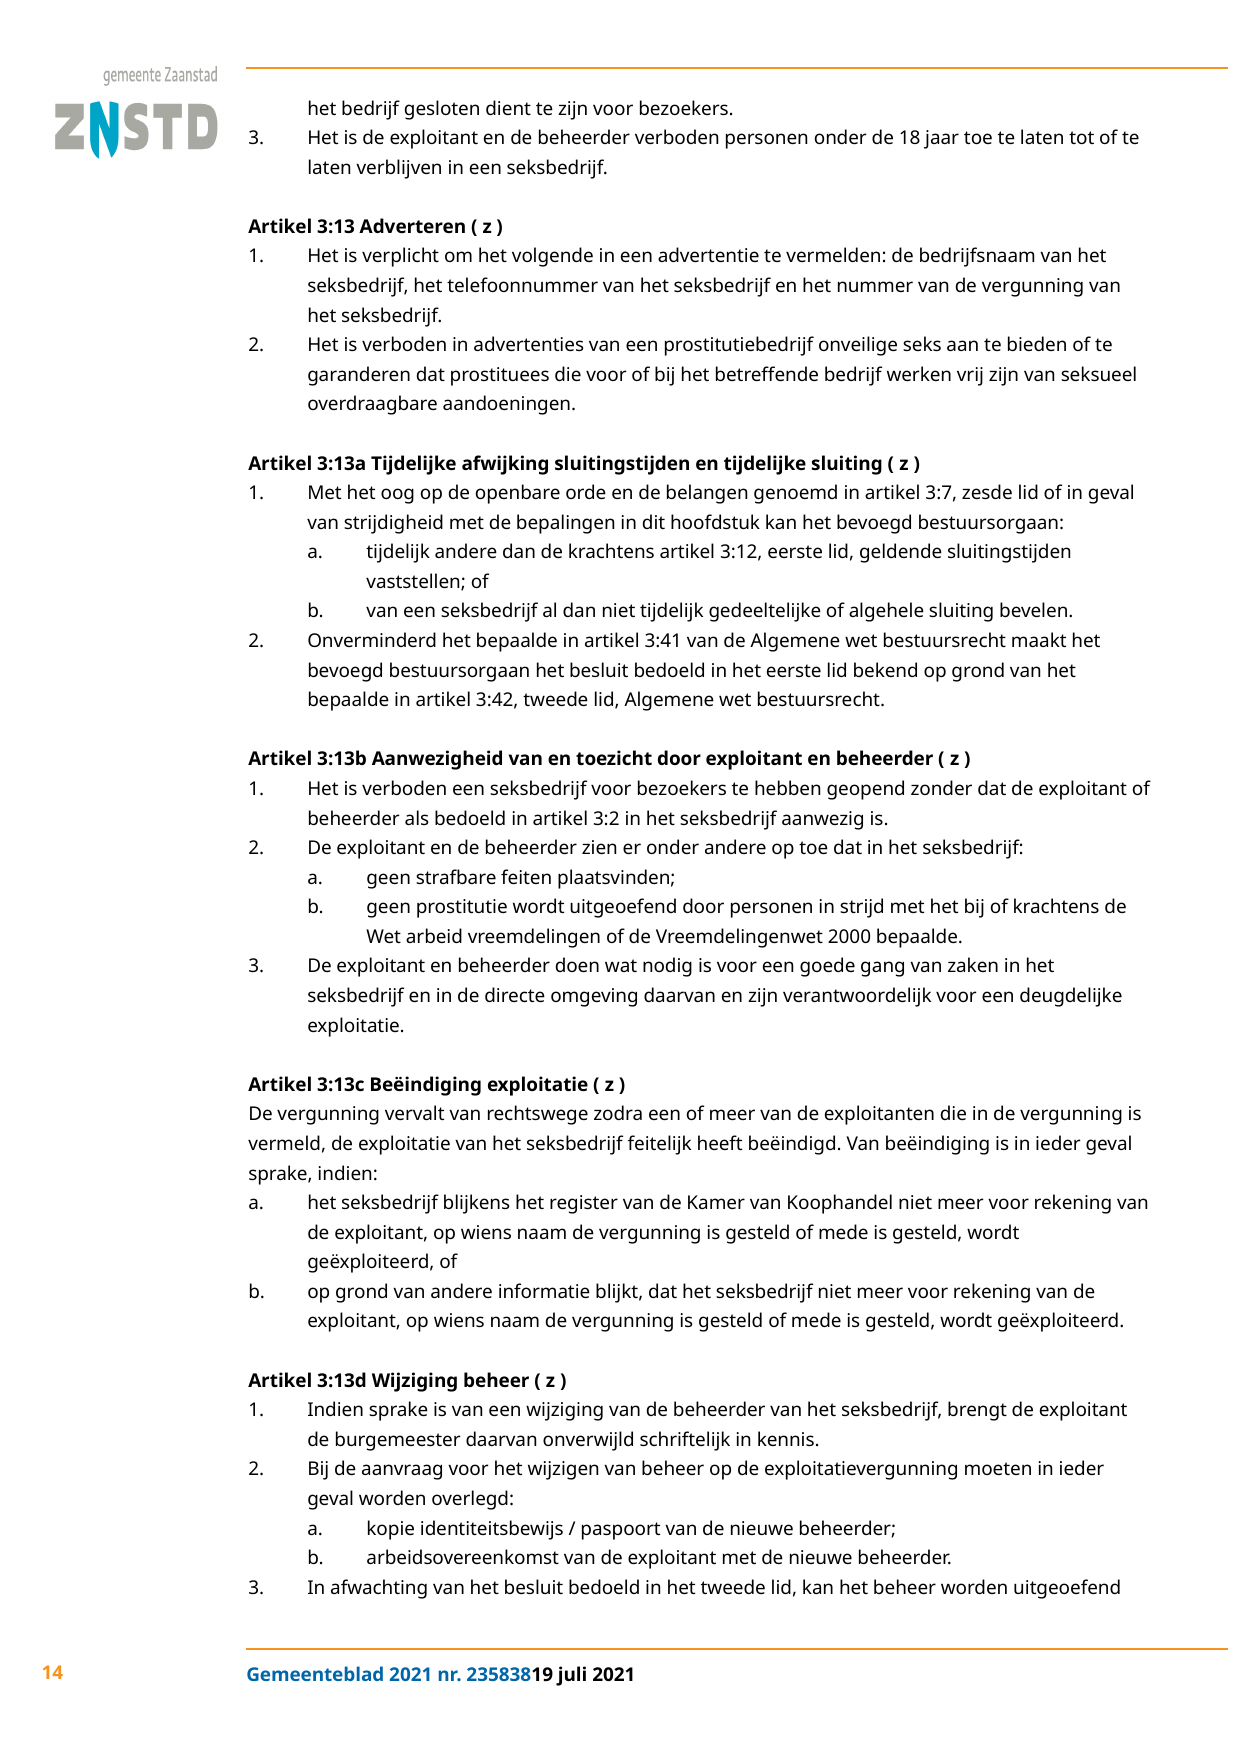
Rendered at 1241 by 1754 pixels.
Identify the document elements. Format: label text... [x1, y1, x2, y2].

list Het is de exploitant en de beheerder verboden personen onder de 18 jaar toe te laten tot of te laten verblijven in een seksbedrijf. [248, 124, 1152, 180]
list Onverminderd het bepaalde in artikel 3:41 van de Algemene wet bestuursrecht maakt het bevoegd bestuursorgaan het besluit bedoeld in het eerste lid bekend op grond van het bepaalde in artikel 3:42, tweede lid, Algemene wet bestuursrecht. [248, 627, 1152, 712]
text Artikel 3:13d Wijziging beheer ( z ) [248, 1367, 1152, 1393]
list De exploitant en de beheerder zien er onder andere op toe dat in het seksbedrijf: [248, 834, 1152, 860]
list Het is verboden een seksbedrijf voor bezoekers te hebben geopend zonder dat de exploitant of beheerder als bedoeld in artikel 3:2 in het seksbedrijf aanwezig is. [248, 775, 1152, 831]
list geen prostitutie wordt uitgeoefend door personen in strijd met het bij of krachtens de Wet arbeid vreemdelingen of de Vreemdelingenwet 2000 bepaalde. [307, 893, 1152, 949]
list De exploitant en beheerder doen wat nodig is voor een goede gang van zaken in het seksbedrijf en in de directe omgeving daarvan en zijn verantwoordelijk voor een deugdelijke exploitatie. [248, 953, 1152, 1038]
list het seksbedrijf blijkens het register van de Kamer van Koophandel niet meer voor rekening van de exploitant, op wiens naam de vergunning is gesteld of mede is gesteld, wordt geëxploiteerd, of [248, 1189, 1152, 1274]
text Artikel 3:13 Adverteren ( z ) [248, 213, 1152, 239]
list op grond van andere informatie blijkt, dat het seksbedrijf niet meer voor rekening van de exploitant, op wiens naam de vergunning is gesteld of mede is gesteld, wordt geëxploiteerd. [248, 1278, 1152, 1333]
list geen strafbare feiten plaatsvinden; [307, 864, 1152, 890]
list arbeidsovereenkomst van de exploitant met de nieuwe beheerder. [307, 1544, 1152, 1570]
list van een seksbedrijf al dan niet tijdelijk gedeeltelijke of algehele sluiting bevelen. [307, 598, 1152, 623]
list Het is verplicht om het volgende in een advertentie te vermelden: de bedrijfsnaam van het seksbedrijf, het telefoonnummer van het seksbedrijf en het nummer van de vergunning van het seksbedrijf. [248, 243, 1152, 328]
list kopie identiteitsbewijs / paspoort van de nieuwe beheerder; [307, 1515, 1152, 1541]
text De vergunning vervalt van rechtswege zodra een of meer van de exploitanten die in de vergunning is vermeld, de exploitatie van het seksbedrijf feitelijk heeft beëindigd. Van beëindiging is in ieder geval sprake, indien: [248, 1101, 1152, 1186]
list Bij de aanvraag voor het wijzigen van beheer op de exploitatievergunning moeten in ieder geval worden overlegd: [248, 1456, 1152, 1511]
list Indien sprake is van een wijziging van de beheerder van het seksbedrijf, brengt de exploitant de burgemeester daarvan onverwijld schriftelijk in kennis. [248, 1396, 1152, 1452]
list Het is verboden in advertenties van een prostitutiebedrijf onveilige seks aan te bieden of te garanderen dat prostituees die voor of bij het betreffende bedrijf werken vrij zijn van seksueel overdraagbare aandoeningen. [248, 331, 1152, 416]
list In afwachting van het besluit bedoeld in het tweede lid, kan het beheer worden uitgeoefend [248, 1574, 1152, 1600]
text Artikel 3:13a Tijdelijke afwijking sluitingstijden en tijdelijke sluiting ( z ) [248, 450, 1152, 476]
text Artikel 3:13c Beëindiging exploitatie ( z ) [248, 1071, 1152, 1097]
picture [41, 47, 231, 172]
list het bedrijf gesloten dient te zijn voor bezoekers. [248, 95, 1152, 121]
list Met het oog op de openbare orde en de belangen genoemd in artikel 3:7, zesde lid of in geval van strijdigheid met de bepalingen in dit hoofdstuk kan het bevoegd bestuursorgaan: [248, 479, 1152, 535]
list tijdelijk andere dan de krachtens artikel 3:12, eerste lid, geldende sluitingstijden vaststellen; of [307, 538, 1152, 594]
text Artikel 3:13b Aanwezigheid van en toezicht door exploitant en beheerder ( z ) [248, 746, 1152, 771]
